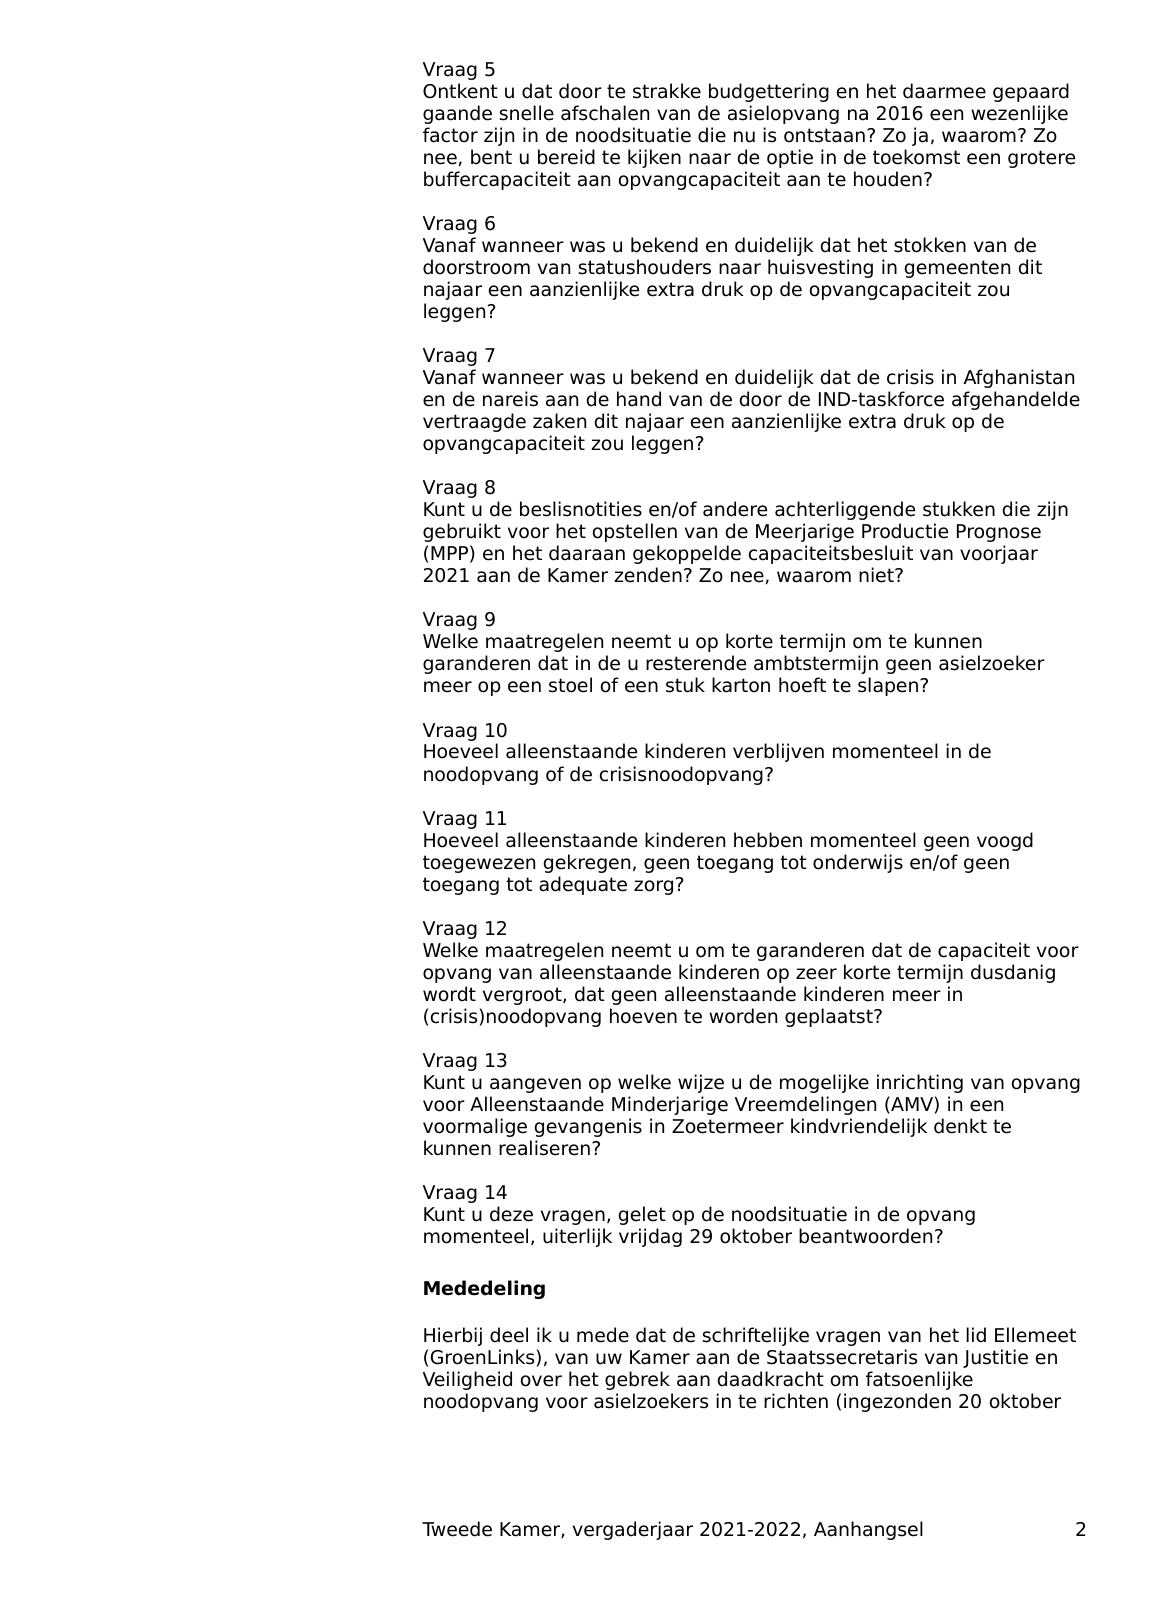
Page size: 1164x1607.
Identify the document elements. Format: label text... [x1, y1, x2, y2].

text Vraag 8 [422, 477, 1087, 499]
text Vraag 14 [422, 1182, 1087, 1204]
text Welke maatregelen neemt u om te garanderen dat de capaciteit voor opvang van alleenstaande kinderen op zeer korte termijn dusdanig wordt vergroot, dat geen alleenstaande kinderen meer in (crisis)noodopvang hoeven te worden geplaatst? [422, 940, 1087, 1028]
text Kunt u de beslisnotities en/of andere achterliggende stukken die zijn gebruikt voor het opstellen van de Meerjarige Productie Prognose (MPP) en het daaraan gekoppelde capaciteitsbesluit van voorjaar 2021 aan de Kamer zenden? Zo nee, waarom niet? [422, 499, 1087, 587]
text Kunt u deze vragen, gelet op de noodsituatie in de opvang momenteel, uiterlijk vrijdag 29 oktober beantwoorden? [422, 1204, 1087, 1248]
text Ontkent u dat door te strakke budgettering en het daarmee gepaard gaande snelle afschalen van de asielopvang na 2016 een wezenlijke factor zijn in de noodsituatie die nu is ontstaan? Zo ja, waarom? Zo nee, bent u bereid te kijken naar de optie in de toekomst een grotere buffercapaciteit aan opvangcapaciteit aan te houden? [422, 81, 1087, 191]
text Hierbij deel ik u mede dat de schriftelijke vragen van het lid Ellemeet (GroenLinks), van uw Kamer aan de Staatssecretaris van Justitie en Veiligheid over het gebrek aan daadkracht om fatsoenlijke noodopvang voor asielzoekers in te richten (ingezonden 20 oktober [422, 1325, 1087, 1413]
text Vraag 7 [422, 345, 1087, 367]
text Welke maatregelen neemt u op korte termijn om te kunnen garanderen dat in de u resterende ambtstermijn geen asielzoeker meer op een stoel of een stuk karton hoeft te slapen? [422, 631, 1087, 697]
text Vanaf wanneer was u bekend en duidelijk dat het stokken van de doorstroom van statushouders naar huisvesting in gemeenten dit najaar een aanzienlijke extra druk op de opvangcapaciteit zou leggen? [422, 235, 1087, 323]
text Vraag 12 [422, 918, 1087, 940]
text Kunt u aangeven op welke wijze u de mogelijke inrichting van opvang voor Alleenstaande Minderjarige Vreemdelingen (AMV) in een voormalige gevangenis in Zoetermeer kindvriendelijk denkt te kunnen realiseren? [422, 1072, 1087, 1160]
text Vraag 11 [422, 808, 1087, 829]
text Vraag 6 [422, 213, 1087, 235]
text Hoeveel alleenstaande kinderen verblijven momenteel in de noodopvang of de crisisnoodopvang? [422, 741, 1087, 785]
text Vraag 5 [422, 59, 1087, 81]
text Vraag 13 [422, 1050, 1087, 1072]
subtitle Mededeling [422, 1278, 1087, 1300]
text Vraag 9 [422, 609, 1087, 631]
text Vanaf wanneer was u bekend en duidelijk dat de crisis in Afghanistan en de nareis aan de hand van de door de IND-taskforce afgehandelde vertraagde zaken dit najaar een aanzienlijke extra druk op de opvangcapaciteit zou leggen? [422, 367, 1087, 455]
text Hoeveel alleenstaande kinderen hebben momenteel geen voogd toegewezen gekregen, geen toegang tot onderwijs en/of geen toegang tot adequate zorg? [422, 829, 1087, 896]
text Vraag 10 [422, 719, 1087, 741]
